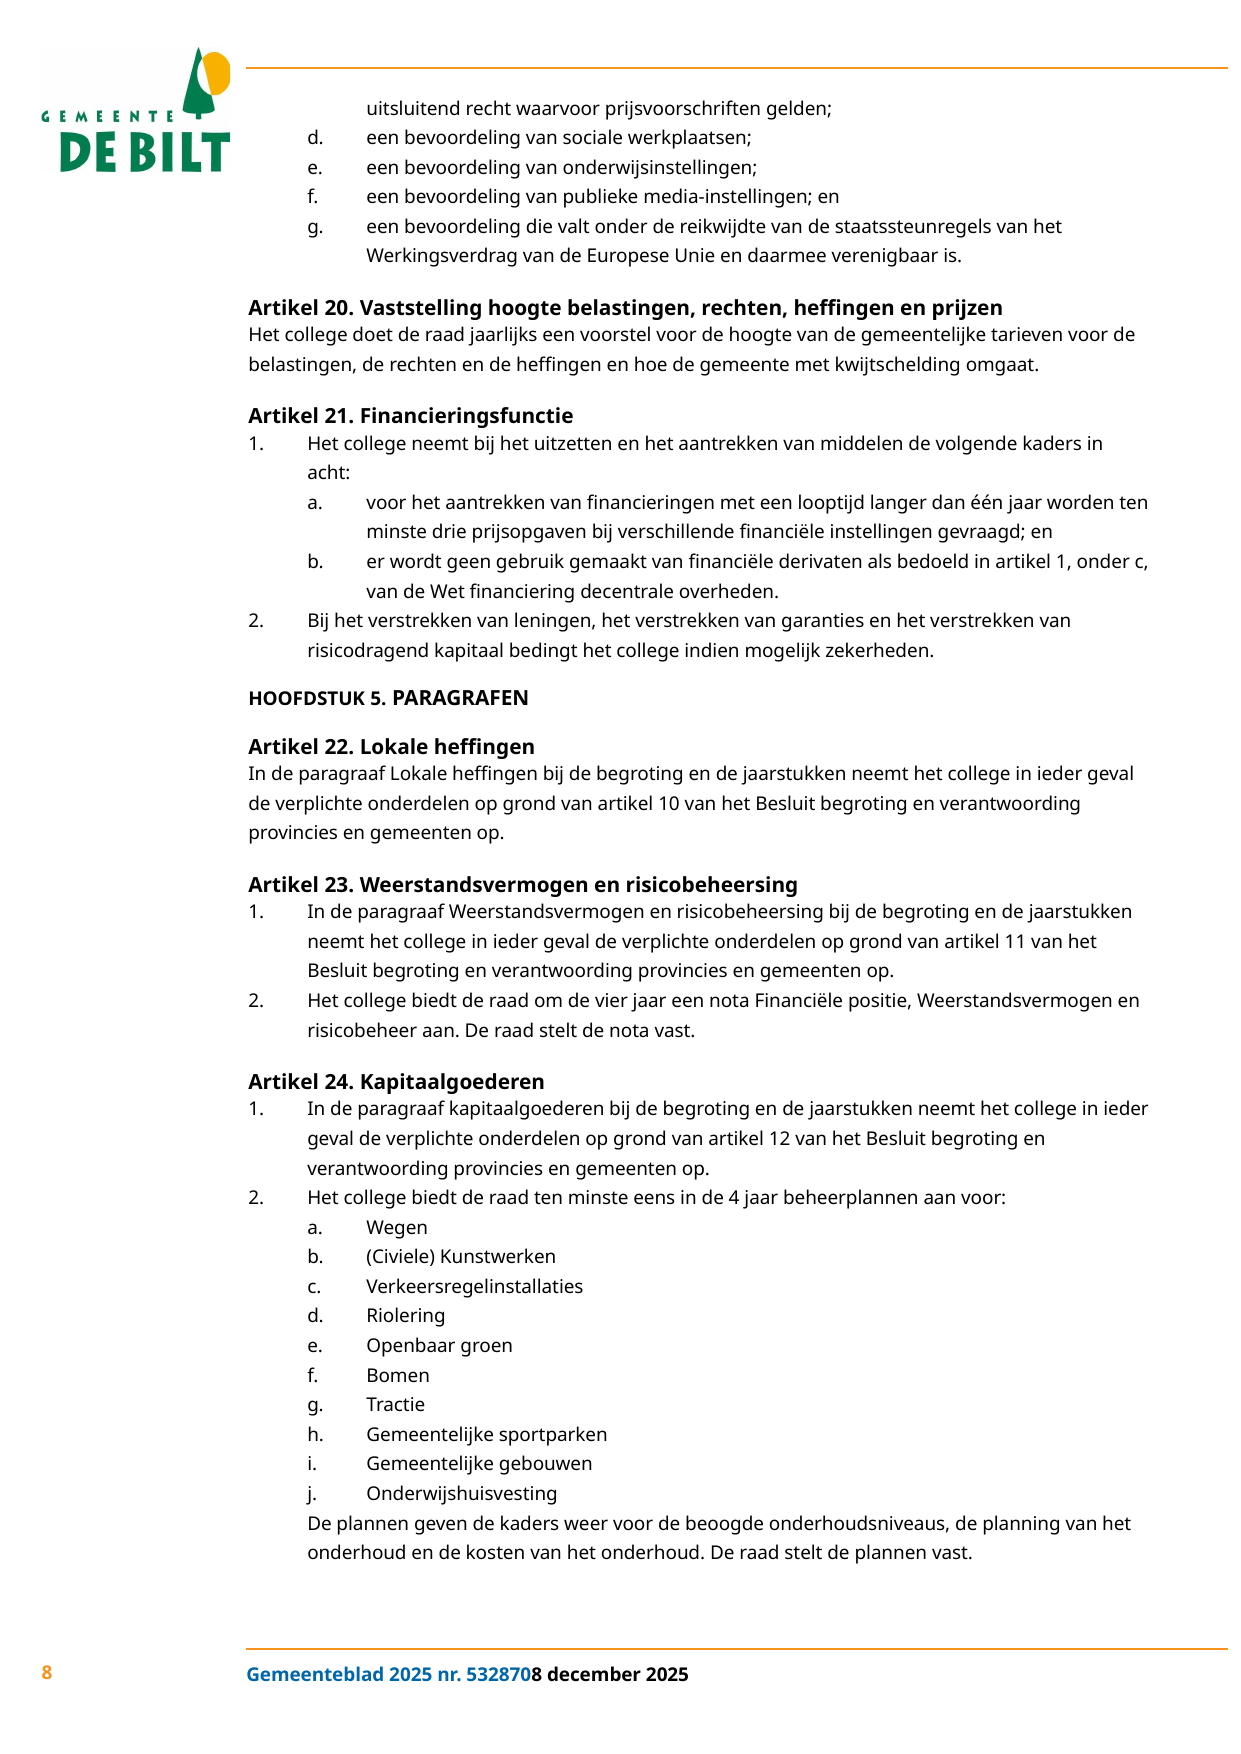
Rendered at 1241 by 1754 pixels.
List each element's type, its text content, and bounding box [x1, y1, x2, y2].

list Openbaar groen [307, 1332, 1152, 1358]
list De plannen geven de kaders weer voor de beoogde onderhoudsniveaus, de planning van het onderhoud en de kosten van het onderhoud. De raad stelt de plannen vast. [248, 1510, 1152, 1565]
list Tractie [307, 1391, 1152, 1417]
picture [41, 47, 231, 172]
list een bevoordeling die valt onder de reikwijdte van de staatssteunregels van het Werkingsverdrag van de Europese Unie en daarmee verenigbaar is. [307, 213, 1152, 268]
text In de paragraaf Lokale heffingen bij de begroting en de jaarstukken neemt het college in ieder geval de verplichte onderdelen op grond van artikel 10 van het Besluit begroting en verantwoording provincies en gemeenten op. [248, 760, 1152, 845]
text Artikel 24. Kapitaalgoederen [248, 1067, 1152, 1096]
list Gemeentelijke sportparken [307, 1421, 1152, 1447]
text Artikel 20. Vaststelling hoogte belastingen, rechten, heffingen en prijzen [248, 293, 1152, 322]
list Riolering [307, 1303, 1152, 1328]
list een bevoordeling van onderwijsinstellingen; [307, 154, 1152, 180]
list Verkeersregelinstallaties [307, 1273, 1152, 1299]
list In de paragraaf kapitaalgoederen bij de begroting en de jaarstukken neemt het college in ieder geval de verplichte onderdelen op grond van artikel 12 van het Besluit begroting en verantwoording provincies en gemeenten op. [248, 1096, 1152, 1181]
text Het college doet de raad jaarlijks een voorstel voor de hoogte van de gemeentelijke tarieven voor de belastingen, de rechten en de heffingen en hoe de gemeente met kwijtschelding omgaat. [248, 322, 1152, 377]
text Artikel 22. Lokale heffingen [248, 732, 1152, 760]
list Bij het verstrekken van leningen, het verstrekken van garanties en het verstrekken van risicodragend kapitaal bedingt het college indien mogelijk zekerheden. [248, 607, 1152, 663]
list voor het aantrekken van financieringen met een looptijd langer dan één jaar worden ten minste drie prijsopgaven bij verschillende financiële instellingen gevraagd; en [307, 489, 1152, 544]
text Artikel 21. Financieringsfunctie [248, 402, 1152, 430]
list uitsluitend recht waarvoor prijsvoorschriften gelden; [307, 95, 1152, 121]
list Onderwijshuisvesting [307, 1480, 1152, 1506]
list In de paragraaf Weerstandsvermogen en risicobeheersing bij de begroting en de jaarstukken neemt het college in ieder geval de verplichte onderdelen op grond van artikel 11 van het Besluit begroting en verantwoording provincies en gemeenten op. [248, 898, 1152, 983]
list Gemeentelijke gebouwen [307, 1451, 1152, 1476]
list er wordt geen gebruik gemaakt van financiële derivaten als bedoeld in artikel 1, onder c, van de Wet financiering decentrale overheden. [307, 548, 1152, 604]
text Artikel 23. Weerstandsvermogen en risicobeheersing [248, 870, 1152, 898]
list Het college biedt de raad om de vier jaar een nota Financiële positie, Weerstandsvermogen en risicobeheer aan. De raad stelt de nota vast. [248, 987, 1152, 1042]
list Bomen [307, 1362, 1152, 1388]
list Wegen [307, 1214, 1152, 1240]
list (Civiele) Kunstwerken [307, 1243, 1152, 1269]
list Het college neemt bij het uitzetten en het aantrekken van middelen de volgende kaders in acht: [248, 430, 1152, 485]
list een bevoordeling van publieke media-instellingen; en [307, 183, 1152, 209]
list Het college biedt de raad ten minste eens in de 4 jaar beheerplannen aan voor: [248, 1184, 1152, 1210]
list een bevoordeling van sociale werkplaatsen; [307, 124, 1152, 150]
text HOOFDSTUK 5. PARAGRAFEN [248, 683, 1152, 711]
